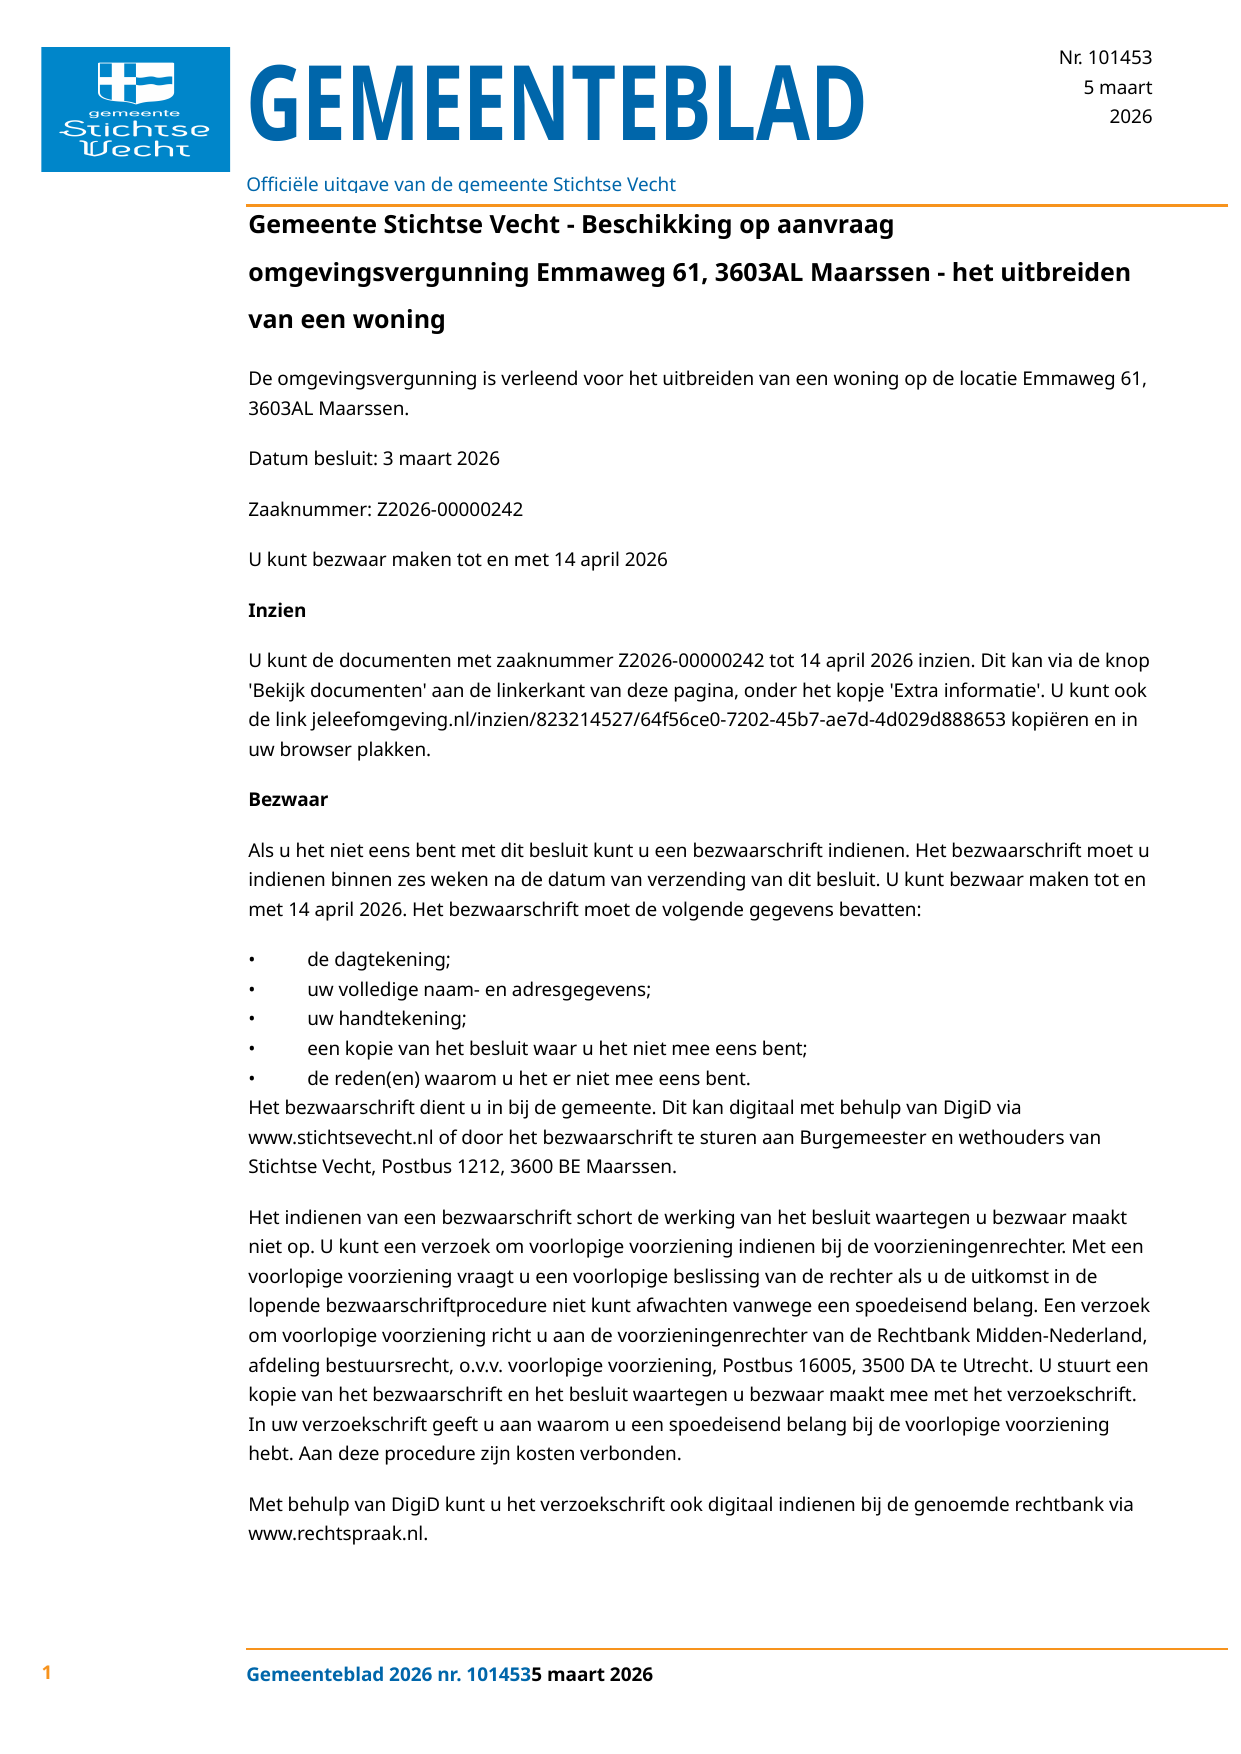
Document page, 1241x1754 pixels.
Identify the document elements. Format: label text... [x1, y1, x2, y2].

list een kopie van het besluit waar u het niet mee eens bent; [248, 1035, 1152, 1061]
picture [137, 63, 174, 103]
text Bezwaar [248, 786, 1152, 812]
text Gemeente Stichtse Vecht - Beschikking op aanvraag omgevingsvergunning Emmaweg 61, 3603AL Maarssen - het uitbreiden van een woning [248, 207, 1152, 336]
text De omgevingsvergunning is verleend voor het uitbreiden van een woning op de locatie Emmaweg 61, 3603AL Maarssen. [248, 366, 1152, 421]
list de reden(en) waarom u het er niet mee eens bent. [248, 1065, 1152, 1090]
list de dagtekening; [248, 946, 1152, 972]
list uw volledige naam- en adresgegevens; [248, 976, 1152, 1002]
list uw handtekening; [248, 1006, 1152, 1031]
text Zaaknummer: Z2026-00000242 [248, 496, 1152, 522]
text U kunt de documenten met zaaknummer Z2026-00000242 tot 14 april 2026 inzien. Dit kan via de knop 'Bekijk documenten' aan de linkerkant van deze pagina, onder het kopje 'Extra informatie'. U kunt ook de link jeleefomgeving.nl/inzien/823214527/64f56ce0-7202-45b7-ae7d-4d029d888653 kopiëren en in uw browser plakken. [248, 647, 1152, 762]
text U kunt bezwaar maken tot en met 14 april 2026 [248, 546, 1152, 572]
text Als u het niet eens bent met dit besluit kunt u een bezwaarschrift indienen. Het bezwaarschrift moet u indienen binnen zes weken na de datum van verzending van dit besluit. U kunt bezwaar maken tot en met 14 april 2026. Het bezwaarschrift moet de volgende gegevens bevatten: [248, 837, 1152, 922]
text Inzien [248, 597, 1152, 622]
picture [99, 63, 135, 101]
text Het indienen van een bezwaarschrift schort de werking van het besluit waartegen u bezwaar maakt niet op. U kunt een verzoek om voorlopige voorziening indienen bij de voorzieningenrechter. Met een voorlopige voorziening vraagt u een voorlopige beslissing van de rechter als u de uitkomst in de lopende bezwaarschriftprocedure niet kunt afwachten vanwege een spoedeisend belang. Een verzoek om voorlopige voorziening richt u aan de voorzieningenrechter van de Rechtbank Midden-Nederland, afdeling bestuursrecht, o.v.v. voorlopige voorziening, Postbus 16005, 3500 DA te Utrecht. U stuurt een kopie van het bezwaarschrift en het besluit waartegen u bezwaar maakt mee met het verzoekschrift. In uw verzoekschrift geeft u aan waarom u een spoedeisend belang bij de voorlopige voorziening hebt. Aan deze procedure zijn kosten verbonden. [248, 1204, 1152, 1466]
text Met behulp van DigiD kunt u het verzoekschrift ook digitaal indienen bij de genoemde rechtbank via www.rechtspraak.nl. [248, 1491, 1152, 1546]
text Datum besluit: 3 maart 2026 [248, 446, 1152, 471]
text Het bezwaarschrift dient u in bij de gemeente. Dit kan digitaal met behulp van DigiD via www.stichtsevecht.nl of door het bezwaarschrift te sturen aan Burgemeester en wethouders van Stichtse Vecht, Postbus 1212, 3600 BE Maarssen. [248, 1094, 1152, 1179]
